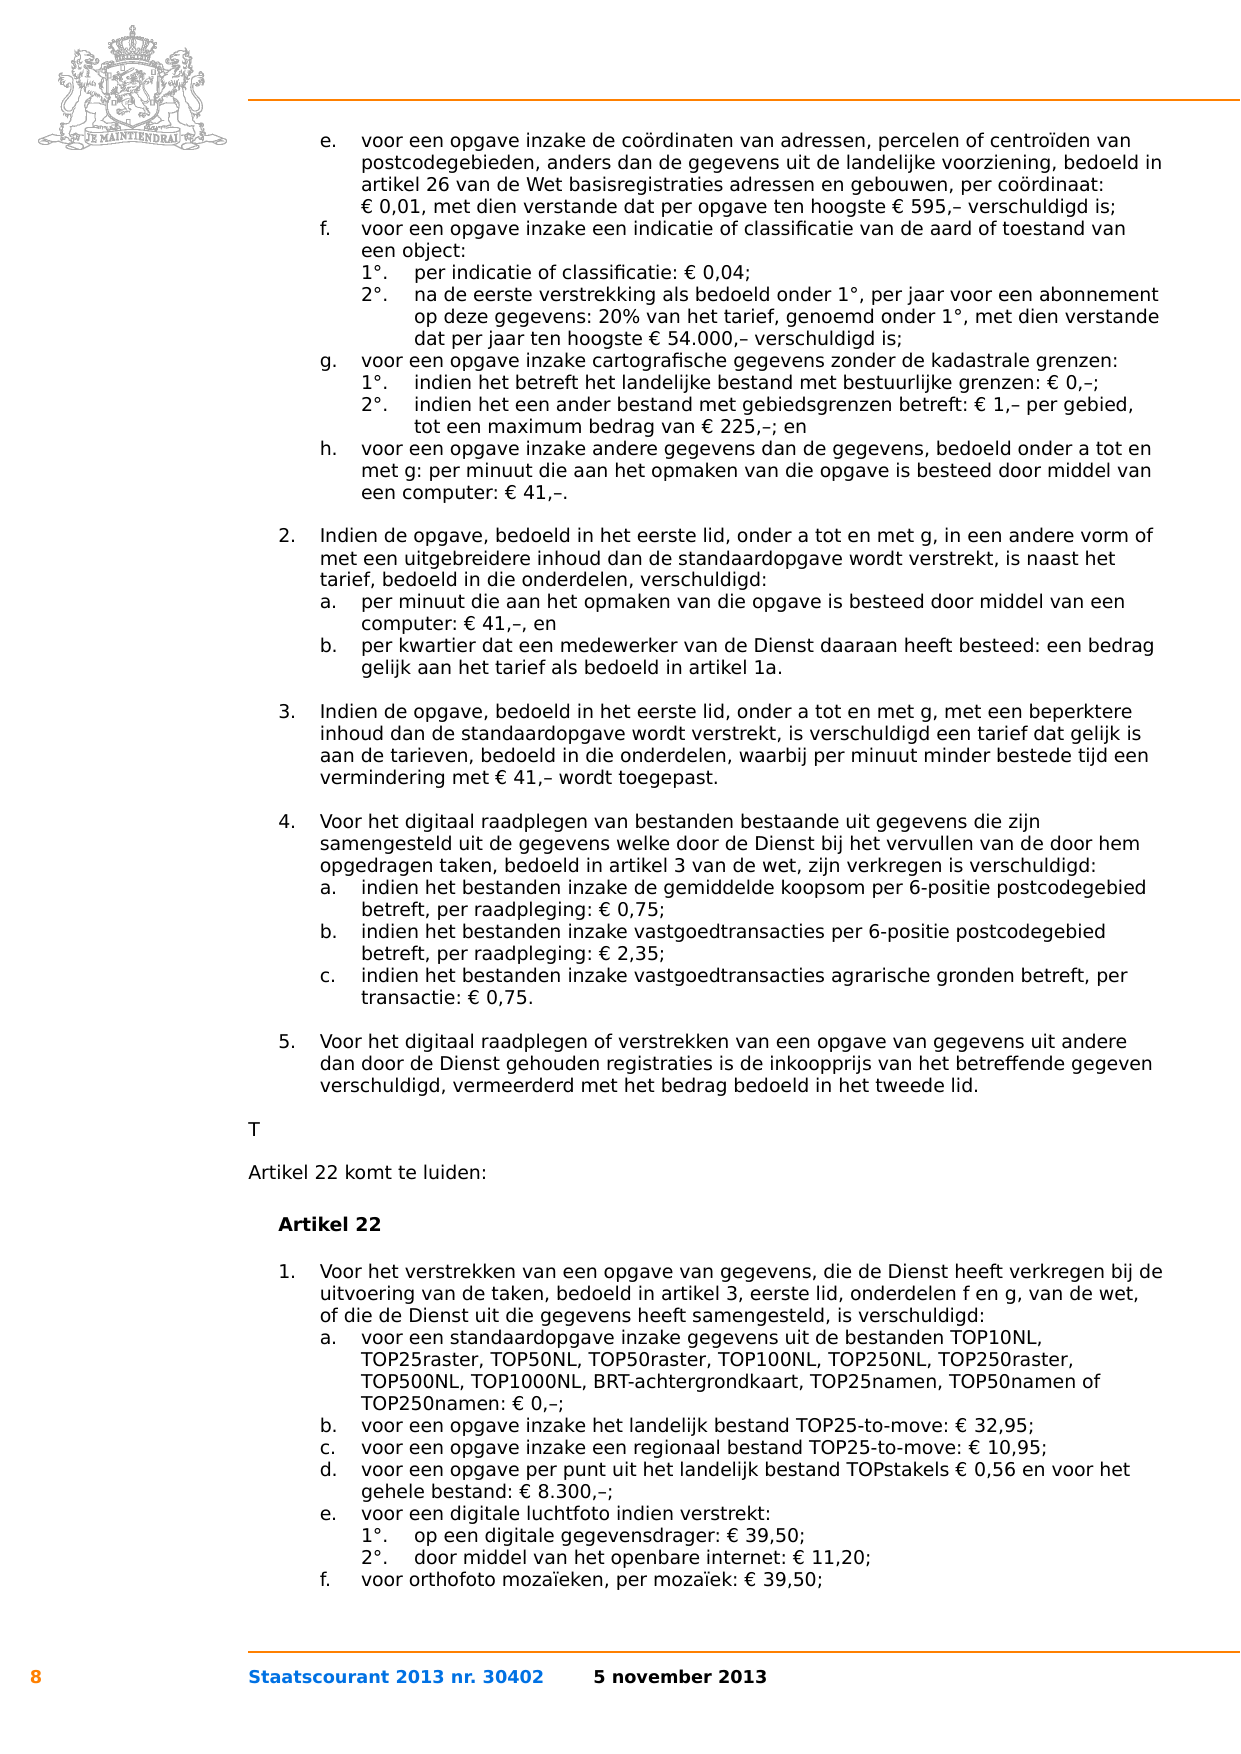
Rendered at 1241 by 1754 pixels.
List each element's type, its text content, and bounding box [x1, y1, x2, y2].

text e. voor een opgave inzake de coördinaten van adressen, percelen of centroïden van postcodegebieden, anders dan de gegevens uit de landelijke voorziening, bedoeld in artikel 26 van de Wet basisregistraties adressen en gebouwen, per coördinaat: € 0,01, met dien verstande dat per opgave ten hoogste € 595,– verschuldigd is; [319, 130, 1163, 218]
text b. per kwartier dat een medewerker van de Dienst daaraan heeft besteed: een bedrag gelijk aan het tarief als bedoeld in artikel 1a. [319, 635, 1163, 679]
text 1°. indien het betreft het landelijke bestand met bestuurlijke grenzen: € 0,–; [361, 372, 1163, 394]
text 1°. per indicatie of classificatie: € 0,04; [361, 262, 1163, 284]
text b. voor een opgave inzake het landelijk bestand TOP25-to-move: € 32,95; [319, 1415, 1163, 1437]
text 1. Voor het verstrekken van een opgave van gegevens, die de Dienst heeft verkregen bij de uitvoering van de taken, bedoeld in artikel 3, eerste lid, onderdelen f en g, van de wet, of die de Dienst uit die gegevens heeft samengesteld, is verschuldigd: [278, 1261, 1163, 1327]
text h. voor een opgave inzake andere gegevens dan de gegevens, bedoeld onder a tot en met g: per minuut die aan het opmaken van die opgave is besteed door middel van een computer: € 41,–. [319, 438, 1163, 503]
text 2°. door middel van het openbare internet: € 11,20; [361, 1547, 1163, 1569]
text f. voor een opgave inzake een indicatie of classificatie van de aard of toestand van een object: [319, 218, 1163, 262]
subtitle Artikel 22 [278, 1214, 1163, 1236]
text 2. Indien de opgave, bedoeld in het eerste lid, onder a tot en met g, in een andere vorm of met een uitgebreidere inhoud dan de standaardopgave wordt verstrekt, is naast het tarief, bedoeld in die onderdelen, verschuldigd: [278, 525, 1163, 591]
text 4. Voor het digitaal raadplegen van bestanden bestaande uit gegevens die zijn samengesteld uit de gegevens welke door de Dienst bij het vervullen van de door hem opgedragen taken, bedoeld in artikel 3 van de wet, zijn verkregen is verschuldigd: [278, 811, 1163, 877]
text 1°. op een digitale gegevensdrager: € 39,50; [361, 1525, 1163, 1547]
picture [38, 25, 227, 150]
text a. voor een standaardopgave inzake gegevens uit de bestanden TOP10NL, TOP25raster, TOP50NL, TOP50raster, TOP100NL, TOP250NL, TOP250raster, TOP500NL, TOP1000NL, BRT-achtergrondkaart, TOP25namen, TOP50namen of TOP250namen: € 0,–; [319, 1327, 1163, 1415]
text g. voor een opgave inzake cartografische gegevens zonder de kadastrale grenzen: [319, 350, 1163, 372]
text Artikel 22 komt te luiden: [248, 1162, 1163, 1184]
text a. indien het bestanden inzake de gemiddelde koopsom per 6-positie postcodegebied betreft, per raadpleging: € 0,75; [319, 877, 1163, 921]
text e. voor een digitale luchtfoto indien verstrekt: [319, 1503, 1163, 1525]
text 2°. indien het een ander bestand met gebiedsgrenzen betreft: € 1,– per gebied, tot een maximum bedrag van € 225,–; en [361, 394, 1163, 438]
text T [248, 1118, 1163, 1140]
text 2°. na de eerste verstrekking als bedoeld onder 1°, per jaar voor een abonnement op deze gegevens: 20% van het tarief, genoemd onder 1°, met dien verstande dat per jaar ten hoogste € 54.000,– verschuldigd is; [361, 284, 1163, 350]
text d. voor een opgave per punt uit het landelijk bestand TOPstakels € 0,56 en voor het gehele bestand: € 8.300,–; [319, 1459, 1163, 1503]
text a. per minuut die aan het opmaken van die opgave is besteed door middel van een computer: € 41,–, en [319, 591, 1163, 635]
text 5. Voor het digitaal raadplegen of verstrekken van een opgave van gegevens uit andere dan door de Dienst gehouden registraties is de inkoopprijs van het betreffende gegeven verschuldigd, vermeerderd met het bedrag bedoeld in het tweede lid. [278, 1031, 1163, 1097]
text c. voor een opgave inzake een regionaal bestand TOP25-to-move: € 10,95; [319, 1437, 1163, 1459]
text 3. Indien de opgave, bedoeld in het eerste lid, onder a tot en met g, met een beperktere inhoud dan de standaardopgave wordt verstrekt, is verschuldigd een tarief dat gelijk is aan de tarieven, bedoeld in die onderdelen, waarbij per minuut minder bestede tijd een vermindering met € 41,– wordt toegepast. [278, 701, 1163, 789]
text f. voor orthofoto mozaïeken, per mozaïek: € 39,50; [319, 1569, 1163, 1591]
text b. indien het bestanden inzake vastgoedtransacties per 6-positie postcodegebied betreft, per raadpleging: € 2,35; [319, 921, 1163, 965]
text c. indien het bestanden inzake vastgoedtransacties agrarische gronden betreft, per transactie: € 0,75. [319, 965, 1163, 1009]
